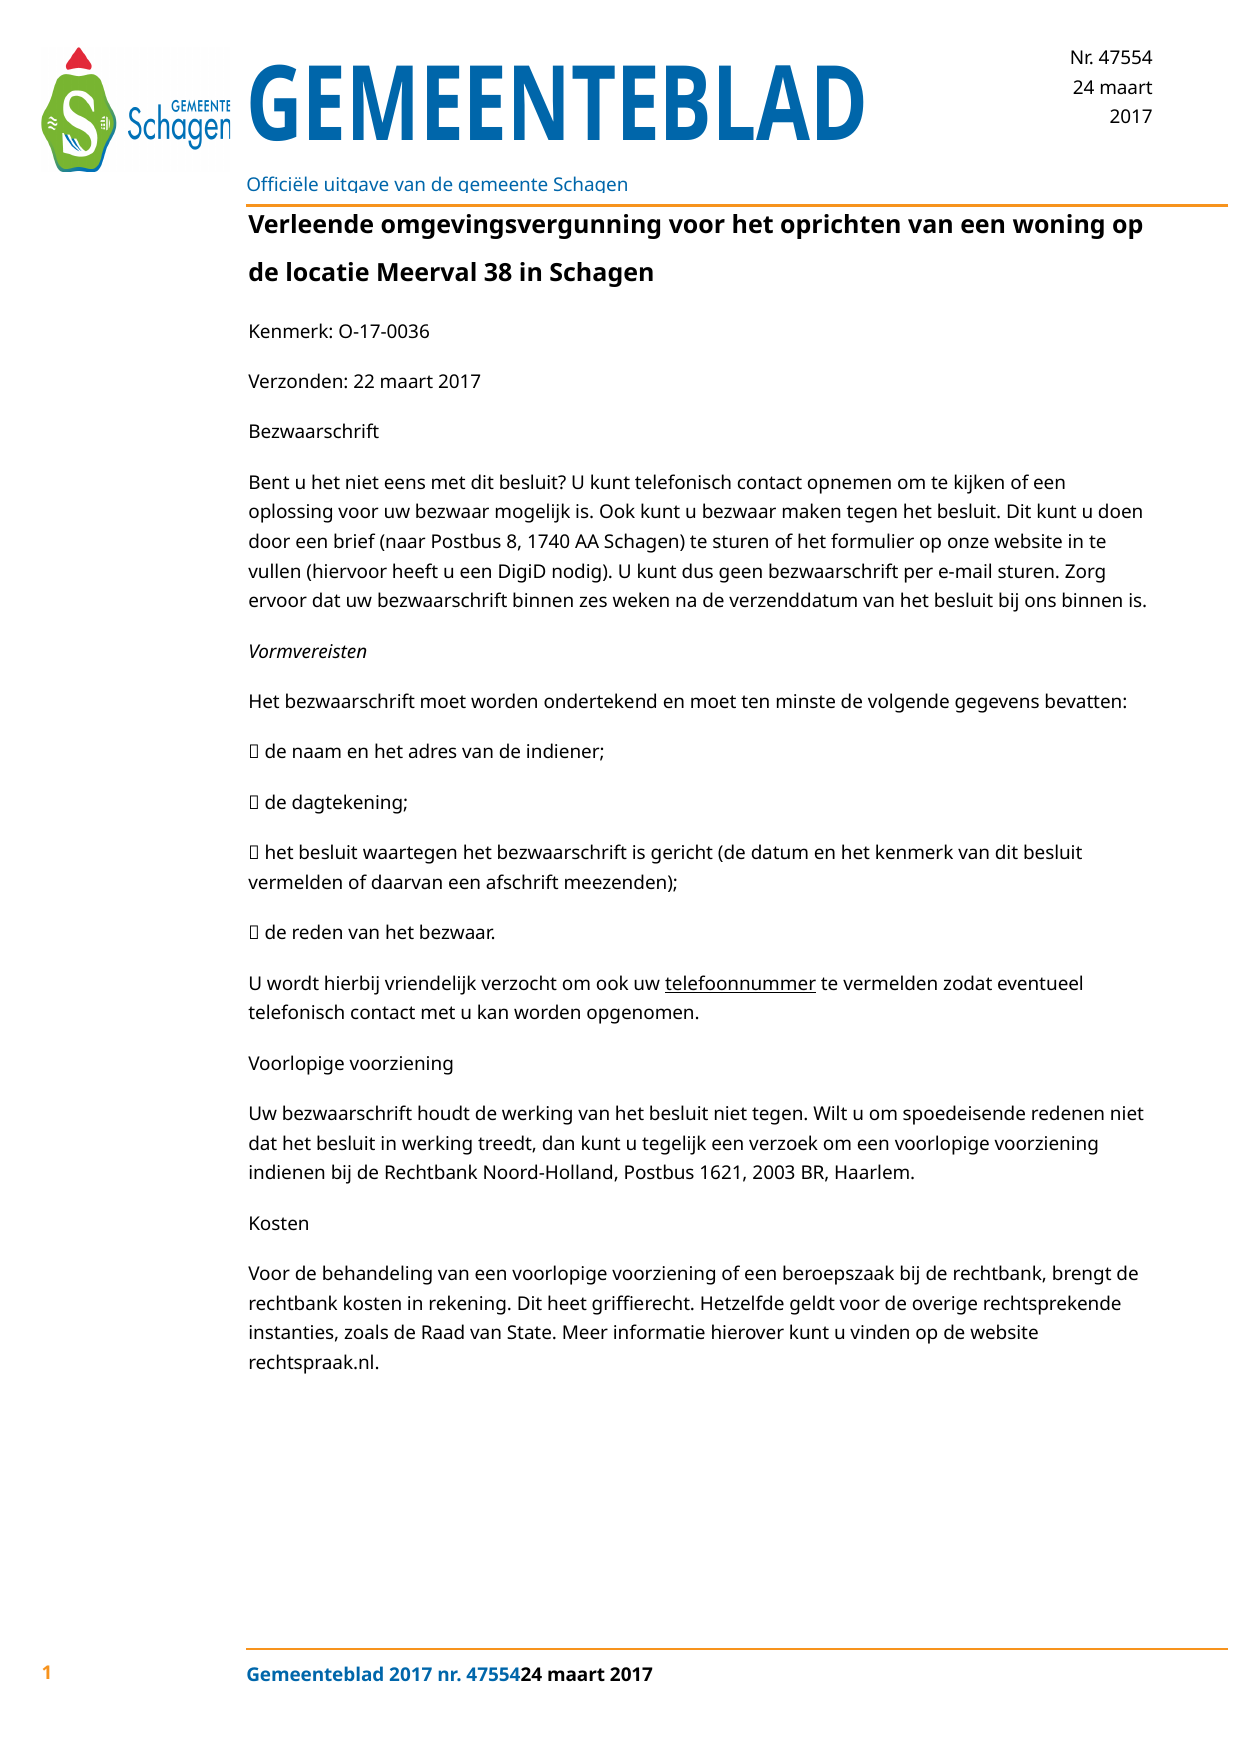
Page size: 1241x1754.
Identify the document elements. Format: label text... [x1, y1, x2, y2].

text  de dagtekening; [248, 789, 1152, 815]
text Bezwaarschrift [248, 419, 1152, 444]
text  het besluit waartegen het bezwaarschrift is gericht (de datum en het kenmerk van dit besluit vermelden of daarvan een afschrift meezenden); [248, 839, 1152, 895]
text Verzonden: 22 maart 2017 [248, 368, 1152, 394]
text U wordt hierbij vriendelijk verzocht om ook uw telefoonnummer te vermelden zodat eventueel telefonisch contact met u kan worden opgenomen. [248, 970, 1152, 1025]
text Bent u het niet eens met dit besluit? U kunt telefonisch contact opnemen om te kijken of een oplossing voor uw bezwaar mogelijk is. Ook kunt u bezwaar maken tegen het besluit. Dit kunt u doen door een brief (naar Postbus 8, 1740 AA Schagen) te sturen of het formulier op onze website in te vullen (hiervoor heeft u een DigiD nodig). U kunt dus geen bezwaarschrift per e-mail sturen. Zorg ervoor dat uw bezwaarschrift binnen zes weken na de verzenddatum van het besluit bij ons binnen is. [248, 469, 1152, 613]
text Uw bezwaarschrift houdt de werking van het besluit niet tegen. Wilt u om spoedeisende redenen niet dat het besluit in werking treedt, dan kunt u tegelijk een verzoek om een voorlopige voorziening indienen bij de Rechtbank Noord-Holland, Postbus 1621, 2003 BR, Haarlem. [248, 1100, 1152, 1185]
text Voor de behandeling van een voorlopige voorziening of een beroepszaak bij de rechtbank, brengt de rechtbank kosten in rekening. Dit heet griffierecht. Hetzelfde geldt voor de overige rechtsprekende instanties, zoals de Raad van State. Meer informatie hierover kunt u vinden op de website rechtspraak.nl. [248, 1260, 1152, 1375]
text Voorlopige voorziening [248, 1050, 1152, 1076]
picture [41, 47, 231, 172]
text Vormvereisten [248, 638, 1152, 664]
text  de reden van het bezwaar. [248, 919, 1152, 945]
text Verleende omgevingsvergunning voor het oprichten van een woning op de locatie Meerval 38 in Schagen [248, 207, 1152, 288]
text Kenmerk: O-17-0036 [248, 318, 1152, 344]
text Het bezwaarschrift moet worden ondertekend en moet ten minste de volgende gegevens bevatten: [248, 688, 1152, 714]
text  de naam en het adres van de indiener; [248, 739, 1152, 764]
text Kosten [248, 1210, 1152, 1236]
